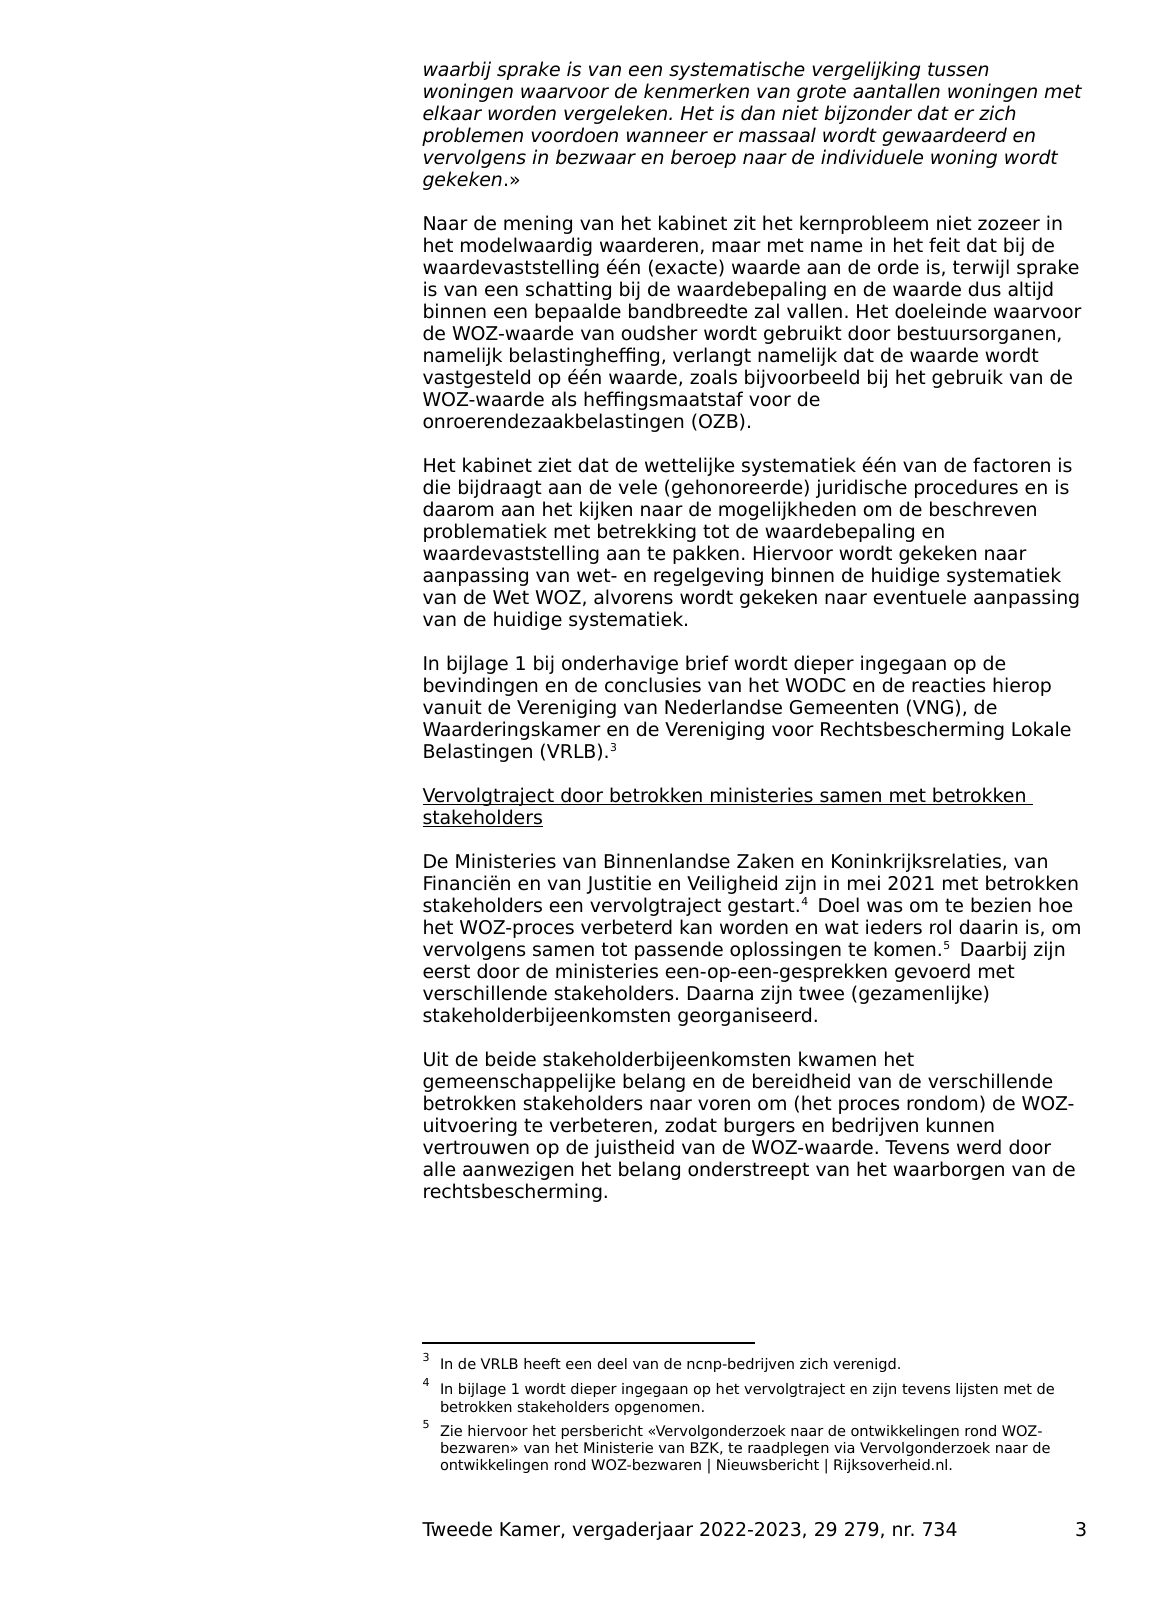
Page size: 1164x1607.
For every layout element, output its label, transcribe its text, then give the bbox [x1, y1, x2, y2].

text De Ministeries van Binnenlandse Zaken en Koninkrijksrelaties, van Financiën en van Justitie en Veiligheid zijn in mei 2021 met betrokken stakeholders een vervolgtraject gestart. Doel was om te bezien hoe het WOZ-proces verbeterd kan worden en wat ieders rol daarin is, om vervolgens samen tot passende oplossingen te komen. Daarbij zijn eerst door de ministeries een-op-een-gesprekken gevoerd met verschillende stakeholders. Daarna zijn twee (gezamenlijke) stakeholderbijeenkomsten georganiseerd. [422, 851, 1087, 1027]
text Naar de mening van het kabinet zit het kernprobleem niet zozeer in het modelwaardig waarderen, maar met name in het feit dat bij de waardevaststelling één (exacte) waarde aan de orde is, terwijl sprake is van een schatting bij de waardebepaling en de waarde dus altijd binnen een bepaalde bandbreedte zal vallen. Het doeleinde waarvoor de WOZ-waarde van oudsher wordt gebruikt door bestuursorganen, namelijk belastingheffing, verlangt namelijk dat de waarde wordt vastgesteld op één waarde, zoals bijvoorbeeld bij het gebruik van de WOZ-waarde als heffingsmaatstaf voor de onroerendezaakbelastingen (OZB). [422, 213, 1087, 433]
text Het kabinet ziet dat de wettelijke systematiek één van de factoren is die bijdraagt aan de vele (gehonoreerde) juridische procedures en is daarom aan het kijken naar de mogelijkheden om de beschreven problematiek met betrekking tot de waardebepaling en waardevaststelling aan te pakken. Hiervoor wordt gekeken naar aanpassing van wet- en regelgeving binnen de huidige systematiek van de Wet WOZ, alvorens wordt gekeken naar eventuele aanpassing van de huidige systematiek. [422, 455, 1087, 631]
text Uit de beide stakeholderbijeenkomsten kwamen het gemeenschappelijke belang en de bereidheid van de verschillende betrokken stakeholders naar voren om (het proces rondom) de WOZ-uitvoering te verbeteren, zodat burgers en bedrijven kunnen vertrouwen op de juistheid van de WOZ-waarde. Tevens werd door alle aanwezigen het belang onderstreept van het waarborgen van de rechtsbescherming. [422, 1049, 1087, 1203]
text In bijlage 1 wordt dieper ingegaan op het vervolgtraject en zijn tevens lijsten met de betrokken stakeholders opgenomen. [422, 1377, 1087, 1416]
text In bijlage 1 bij onderhavige brief wordt dieper ingegaan op de bevindingen en de conclusies van het WODC en de reacties hierop vanuit de Vereniging van Nederlandse Gemeenten (VNG), de Waarderingskamer en de Vereniging voor Rechtsbescherming Lokale Belastingen (VRLB). [422, 653, 1087, 763]
text In de VRLB heeft een deel van de ncnp-bedrijven zich verenigd. [422, 1352, 1087, 1374]
text waarbij sprake is van een systematische vergelijking tussen woningen waarvoor de kenmerken van grote aantallen woningen met elkaar worden vergeleken. Het is dan niet bijzonder dat er zich problemen voordoen wanneer er massaal wordt gewaardeerd en vervolgens in bezwaar en beroep naar de individuele woning wordt gekeken.» [422, 59, 1087, 191]
text Zie hiervoor het persbericht «Vervolgonderzoek naar de ontwikkelingen rond WOZ-bezwaren» van het Ministerie van BZK, te raadplegen via Vervolgonderzoek naar de ontwikkelingen rond WOZ-bezwaren | Nieuwsbericht | Rijksoverheid.nl. [422, 1418, 1087, 1474]
subtitle Vervolgtraject door betrokken ministeries samen met betrokken stakeholders [422, 785, 1087, 829]
